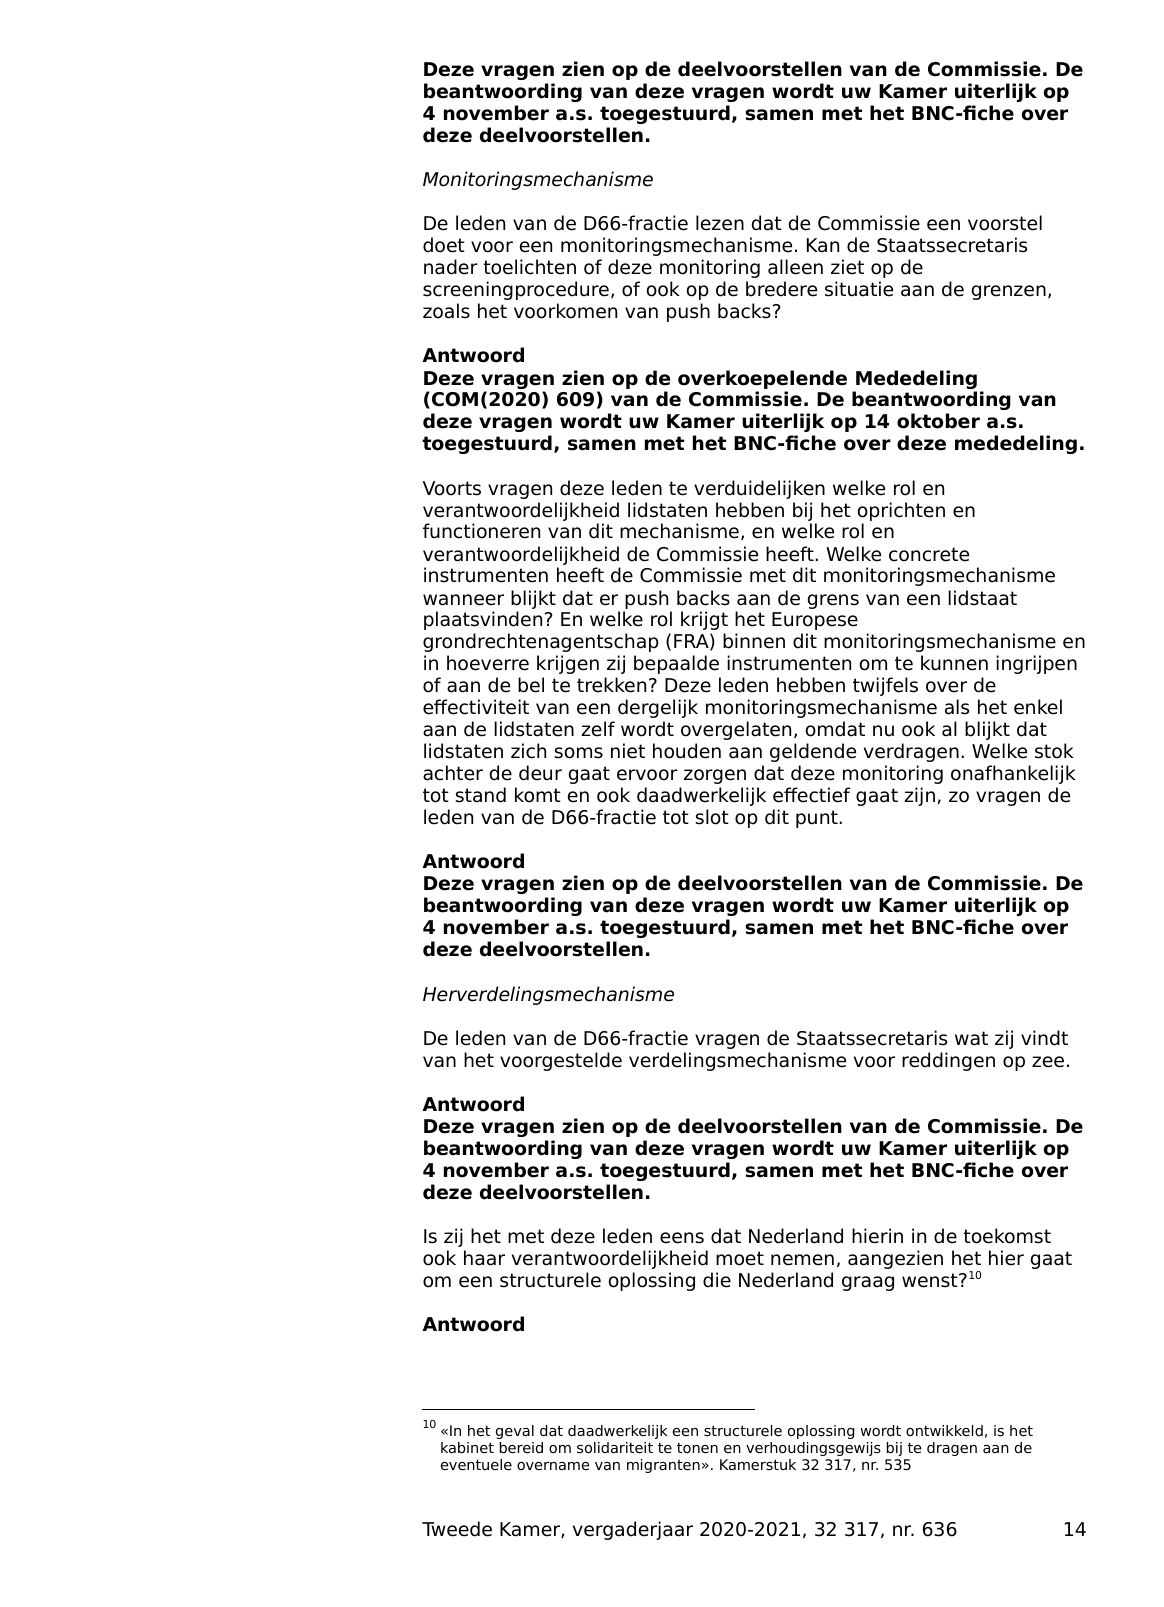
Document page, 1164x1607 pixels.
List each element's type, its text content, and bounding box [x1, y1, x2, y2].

text Deze vragen zien op de deelvoorstellen van de Commissie. De beantwoording van deze vragen wordt uw Kamer uiterlijk op 4 november a.s. toegestuurd, samen met het BNC-fiche over deze deelvoorstellen. [422, 1116, 1087, 1204]
text Deze vragen zien op de deelvoorstellen van de Commissie. De beantwoording van deze vragen wordt uw Kamer uiterlijk op 4 november a.s. toegestuurd, samen met het BNC-fiche over deze deelvoorstellen. [422, 59, 1087, 147]
text De leden van de D66-fractie lezen dat de Commissie een voorstel doet voor een monitoringsmechanisme. Kan de Staatssecretaris nader toelichten of deze monitoring alleen ziet op de screeningprocedure, of ook op de bredere situatie aan de grenzen, zoals het voorkomen van push backs? [422, 213, 1087, 323]
text Deze vragen zien op de deelvoorstellen van de Commissie. De beantwoording van deze vragen wordt uw Kamer uiterlijk op 4 november a.s. toegestuurd, samen met het BNC-fiche over deze deelvoorstellen. [422, 873, 1087, 961]
text Deze vragen zien op de overkoepelende Mededeling (COM(2020) 609) van de Commissie. De beantwoording van deze vragen wordt uw Kamer uiterlijk op 14 oktober a.s. toegestuurd, samen met het BNC-fiche over deze mededeling. [422, 367, 1087, 455]
text Antwoord [422, 851, 1087, 873]
text De leden van de D66-fractie vragen de Staatssecretaris wat zij vindt van het voorgestelde verdelingsmechanisme voor reddingen op zee. [422, 1028, 1087, 1072]
text Voorts vragen deze leden te verduidelijken welke rol en verantwoordelijkheid lidstaten hebben bij het oprichten en functioneren van dit mechanisme, en welke rol en verantwoordelijkheid de Commissie heeft. Welke concrete instrumenten heeft de Commissie met dit monitoringsmechanisme wanneer blijkt dat er push backs aan de grens van een lidstaat plaatsvinden? En welke rol krijgt het Europese grondrechtenagentschap (FRA) binnen dit monitoringsmechanisme en in hoeverre krijgen zij bepaalde instrumenten om te kunnen ingrijpen of aan de bel te trekken? Deze leden hebben twijfels over de effectiviteit van een dergelijk monitoringsmechanisme als het enkel aan de lidstaten zelf wordt overgelaten, omdat nu ook al blijkt dat lidstaten zich soms niet houden aan geldende verdragen. Welke stok achter de deur gaat ervoor zorgen dat deze monitoring onafhankelijk tot stand komt en ook daadwerkelijk effectief gaat zijn, zo vragen de leden van de D66-fractie tot slot op dit punt. [422, 477, 1087, 829]
subtitle Monitoringsmechanisme [422, 169, 1087, 191]
text Antwoord [422, 1094, 1087, 1116]
text Antwoord [422, 1314, 1087, 1336]
text Antwoord [422, 345, 1087, 367]
text Is zij het met deze leden eens dat Nederland hierin in de toekomst ook haar verantwoordelijkheid moet nemen, aangezien het hier gaat om een structurele oplossing die Nederland graag wenst? [422, 1226, 1087, 1292]
subtitle Herverdelingsmechanisme [422, 983, 1087, 1005]
text «In het geval dat daadwerkelijk een structurele oplossing wordt ontwikkeld, is het kabinet bereid om solidariteit te tonen en verhoudingsgewijs bij te dragen aan de eventuele overname van migranten». Kamerstuk 32 317, nr. 535 [422, 1418, 1087, 1474]
